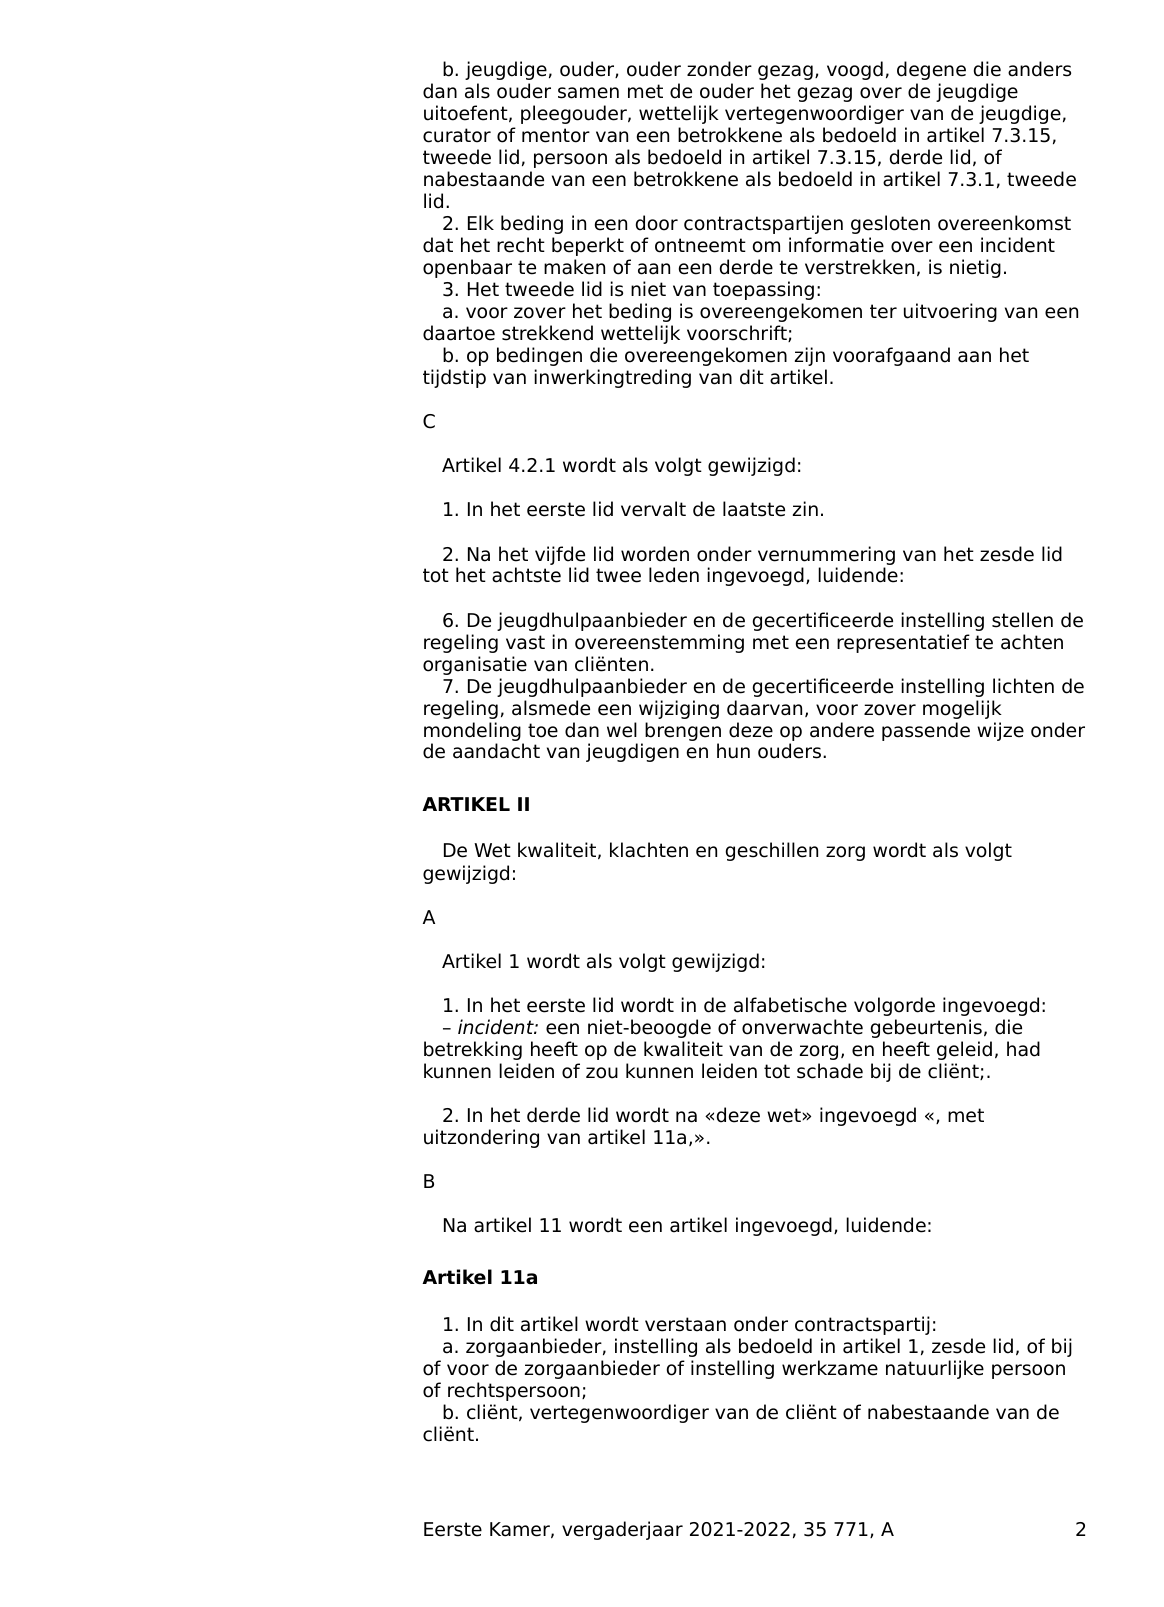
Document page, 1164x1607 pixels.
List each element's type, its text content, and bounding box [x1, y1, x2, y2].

subtitle Artikel 11a [422, 1267, 1087, 1289]
text De Wet kwaliteit, klachten en geschillen zorg wordt als volgt gewijzigd: [422, 840, 1087, 884]
text b. op bedingen die overeengekomen zijn voorafgaand aan het tijdstip van inwerkingtreding van dit artikel. [422, 345, 1087, 389]
text 1. In dit artikel wordt verstaan onder contractspartij: [422, 1314, 1087, 1336]
text a. zorgaanbieder, instelling als bedoeld in artikel 1, zesde lid, of bij of voor de zorgaanbieder of instelling werkzame natuurlijke persoon of rechtspersoon; [422, 1336, 1087, 1402]
text b. jeugdige, ouder, ouder zonder gezag, voogd, degene die anders dan als ouder samen met de ouder het gezag over de jeugdige uitoefent, pleegouder, wettelijk vertegenwoordiger van de jeugdige, curator of mentor van een betrokkene als bedoeld in artikel 7.3.15, tweede lid, persoon als bedoeld in artikel 7.3.15, derde lid, of nabestaande van een betrokkene als bedoeld in artikel 7.3.1, tweede lid. [422, 59, 1087, 213]
text C [422, 411, 1087, 433]
text A [422, 907, 1087, 928]
text 2. In het derde lid wordt na «deze wet» ingevoegd «, met uitzondering van artikel 11a,». [422, 1105, 1087, 1149]
text B [422, 1171, 1087, 1193]
text 1. In het eerste lid wordt in de alfabetische volgorde ingevoegd: [422, 995, 1087, 1017]
text Na artikel 11 wordt een artikel ingevoegd, luidende: [422, 1215, 1087, 1237]
text 2. Elk beding in een door contractspartijen gesloten overeenkomst dat het recht beperkt of ontneemt om informatie over een incident openbaar te maken of aan een derde te verstrekken, is nietig. [422, 213, 1087, 279]
text Artikel 4.2.1 wordt als volgt gewijzigd: [422, 455, 1087, 477]
text 2. Na het vijfde lid worden onder vernummering van het zesde lid tot het achtste lid twee leden ingevoegd, luidende: [422, 543, 1087, 587]
text 7. De jeugdhulpaanbieder en de gecertificeerde instelling lichten de regeling, alsmede een wijziging daarvan, voor zover mogelijk mondeling toe dan wel brengen deze op andere passende wijze onder de aandacht van jeugdigen en hun ouders. [422, 676, 1087, 763]
subtitle ARTIKEL II [422, 793, 1087, 815]
text Artikel 1 wordt als volgt gewijzigd: [422, 951, 1087, 973]
text – incident: een niet-beoogde of onverwachte gebeurtenis, die betrekking heeft op de kwaliteit van de zorg, en heeft geleid, had kunnen leiden of zou kunnen leiden tot schade bij de cliënt;. [422, 1017, 1087, 1083]
text 6. De jeugdhulpaanbieder en de gecertificeerde instelling stellen de regeling vast in overeenstemming met een representatief te achten organisatie van cliënten. [422, 609, 1087, 676]
text a. voor zover het beding is overeengekomen ter uitvoering van een daartoe strekkend wettelijk voorschrift; [422, 301, 1087, 345]
text 1. In het eerste lid vervalt de laatste zin. [422, 499, 1087, 521]
text 3. Het tweede lid is niet van toepassing: [422, 279, 1087, 301]
text b. cliënt, vertegenwoordiger van de cliënt of nabestaande van de cliënt. [422, 1402, 1087, 1446]
